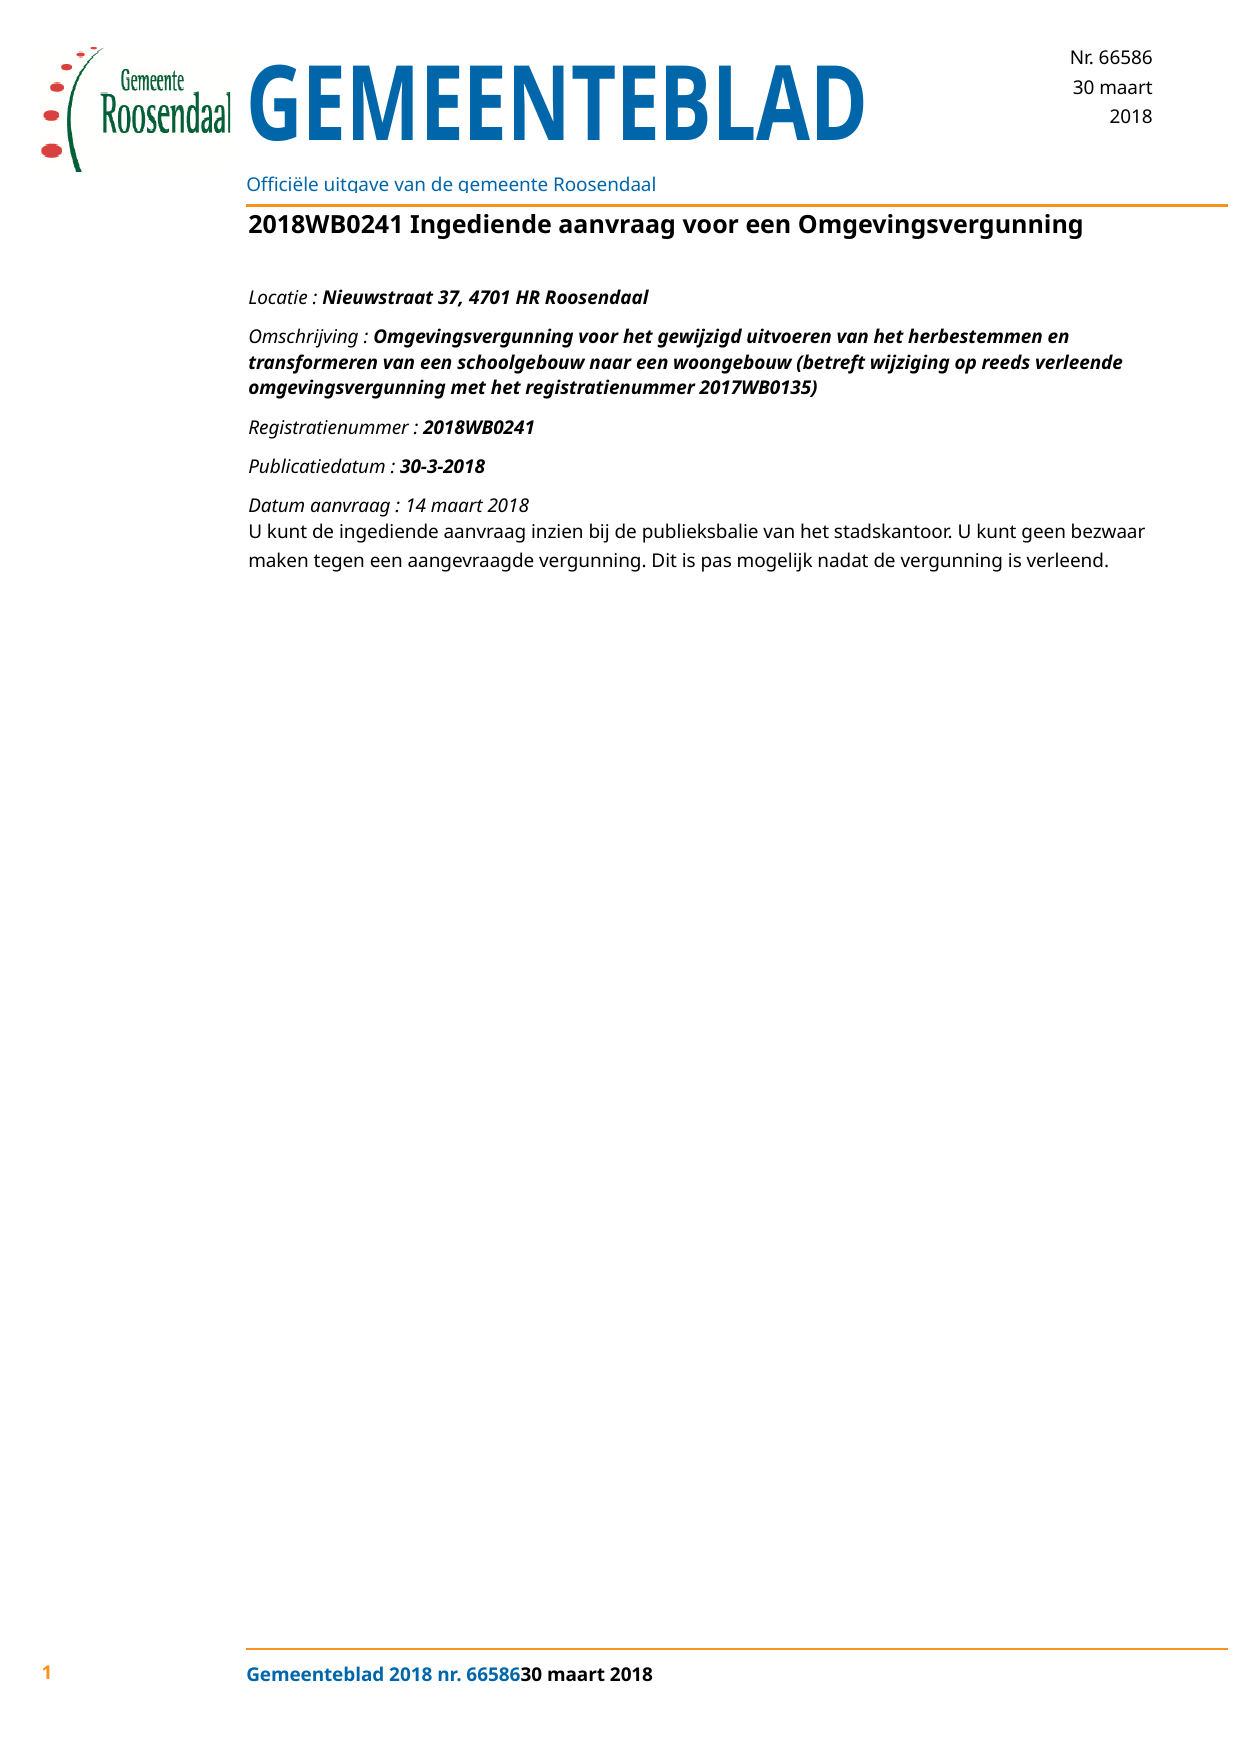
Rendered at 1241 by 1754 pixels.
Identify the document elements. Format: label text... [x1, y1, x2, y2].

text Locatie : Nieuwstraat 37, 4701 HR Roosendaal [248, 284, 1152, 309]
text 2018WB0241 Ingediende aanvraag voor een Omgevingsvergunning [248, 207, 1152, 241]
text Omschrijving : Omgevingsvergunning voor het gewijzigd uitvoeren van het herbestemmen en transformeren van een schoolgebouw naar een woongebouw (betreft wijziging op reeds verleende omgevingsvergunning met het registratienummer 2017WB0135) [248, 323, 1152, 400]
text Publicatiedatum : 30-3-2018 [248, 453, 1152, 479]
text Registratienummer : 2018WB0241 [248, 414, 1152, 439]
picture [41, 47, 231, 172]
text U kunt de ingediende aanvraag inzien bij de publieksbalie van het stadskantoor. U kunt geen bezwaar maken tegen een aangevraagde vergunning. Dit is pas mogelijk nadat de vergunning is verleend. [248, 518, 1152, 573]
text Datum aanvraag : 14 maart 2018 [248, 492, 1152, 518]
